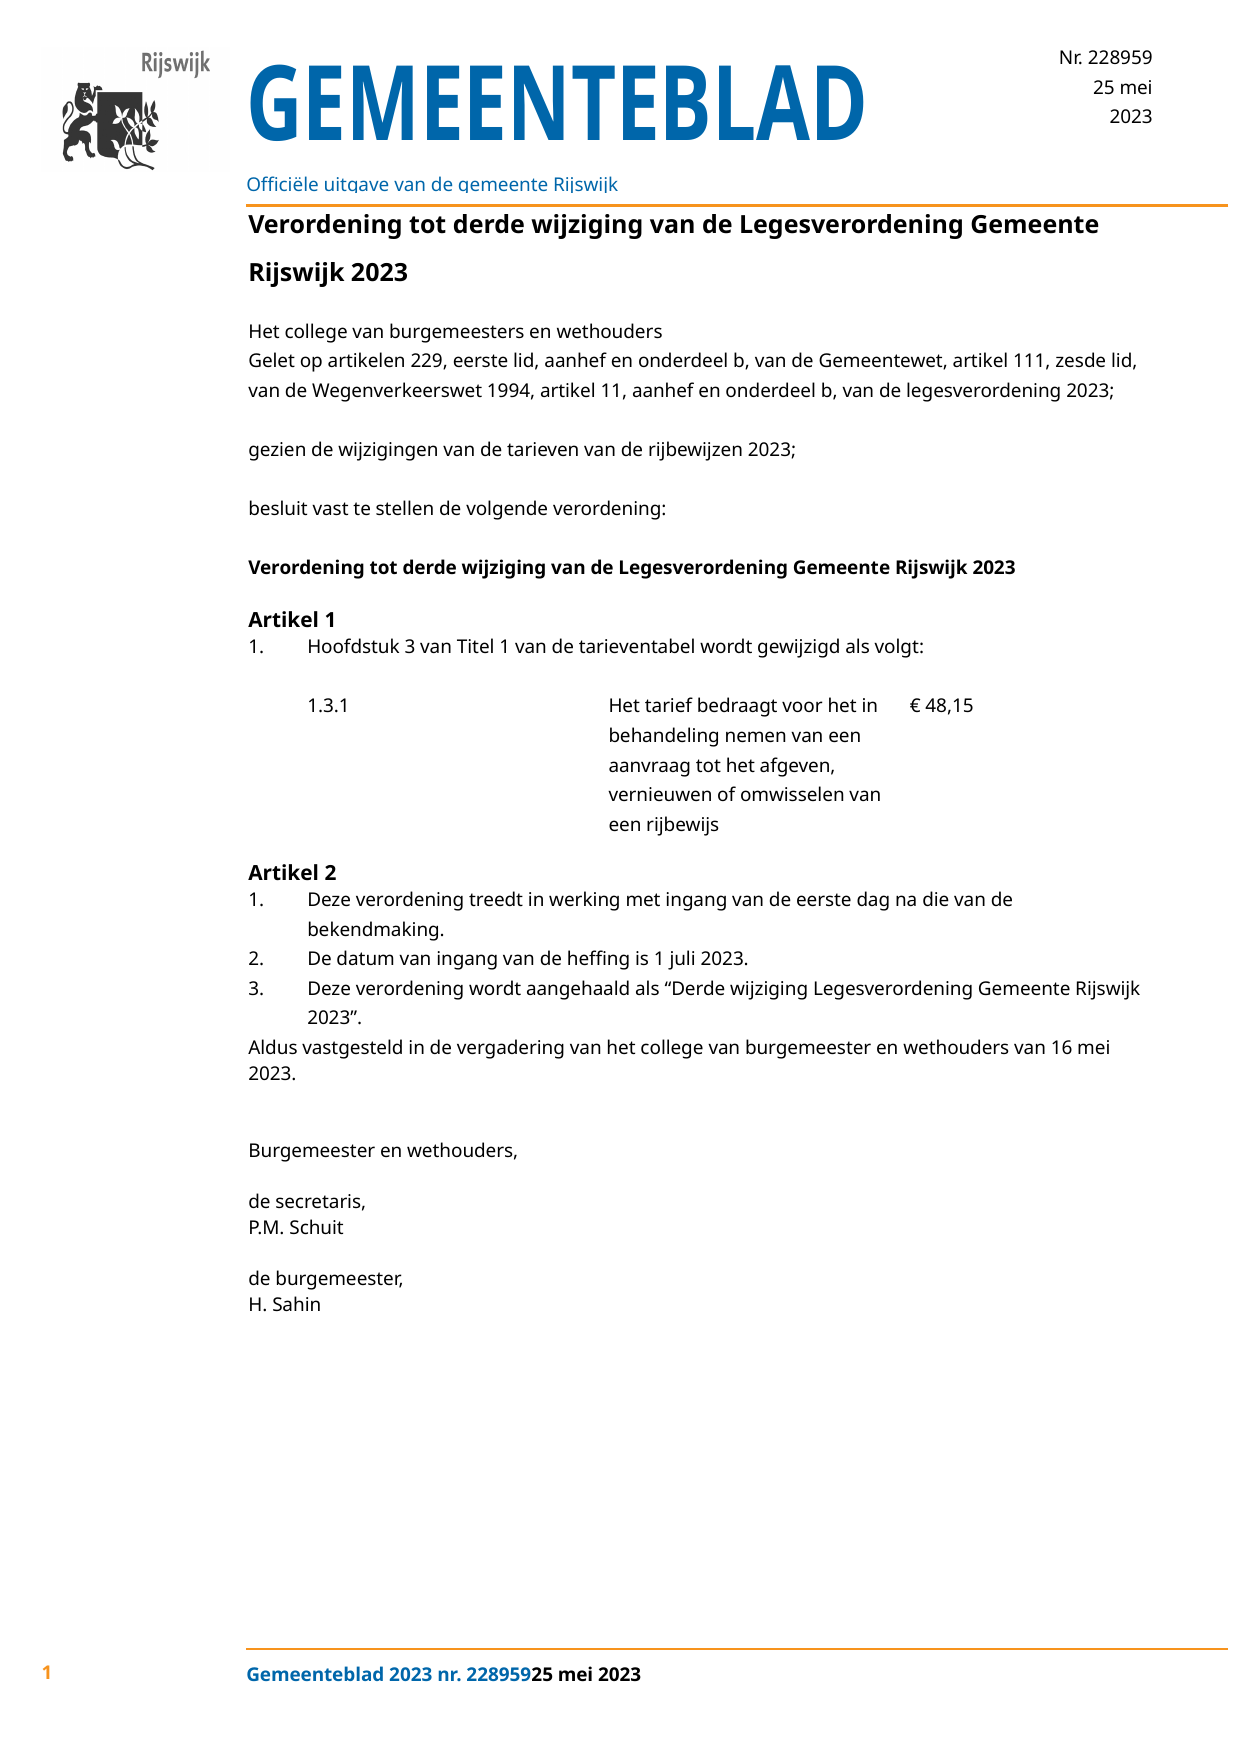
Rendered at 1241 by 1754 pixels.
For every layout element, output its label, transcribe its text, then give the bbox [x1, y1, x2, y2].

text P.M. Schuit [248, 1214, 1152, 1240]
list Deze verordening wordt aangehaald als “Derde wijziging Legesverordening Gemeente Rijswijk 2023”. [248, 975, 1152, 1030]
list Hoofdstuk 3 van Titel 1 van de tarieventabel wordt gewijzigd als volgt: [248, 633, 1152, 659]
table_header Het tarief bedraagt voor het in behandeling nemen van een aanvraag tot het afgeven, vernieuwen of omwisselen van een rijbewijs [608, 693, 909, 837]
text Artikel 1 [248, 605, 1152, 633]
picture [41, 47, 231, 172]
list De datum van ingang van de heffing is 1 juli 2023. [248, 945, 1152, 971]
text Aldus vastgesteld in de vergadering van het college van burgemeester en wethouders van 16 mei 2023. [248, 1034, 1152, 1086]
text de secretaris, [248, 1188, 1152, 1214]
text Verordening tot derde wijziging van de Legesverordening Gemeente Rijswijk 2023 [248, 207, 1152, 288]
text H. Sahin [248, 1291, 1152, 1317]
list Deze verordening treedt in werking met ingang van de eerste dag na die van de bekendmaking. [248, 886, 1152, 941]
text besluit vast te stellen de volgende verordening: [248, 495, 1152, 521]
text Verordening tot derde wijziging van de Legesverordening Gemeente Rijswijk 2023 [248, 554, 1152, 580]
text Burgemeester en wethouders, [248, 1137, 1152, 1163]
table_header 1.3.1 [307, 693, 608, 837]
text Artikel 2 [248, 858, 1152, 886]
table_header € 48,15 [910, 693, 1211, 837]
text Gelet op artikelen 229, eerste lid, aanhef en onderdeel b, van de Gemeentewet, artikel 111, zesde lid, van de Wegenverkeerswet 1994, artikel 11, aanhef en onderdeel b, van de legesverordening 2023; [248, 347, 1152, 403]
text Het college van burgemeesters en wethouders [248, 318, 1152, 344]
text de burgemeester, [248, 1266, 1152, 1291]
text gezien de wijzigingen van de tarieven van de rijbewijzen 2023; [248, 436, 1152, 462]
